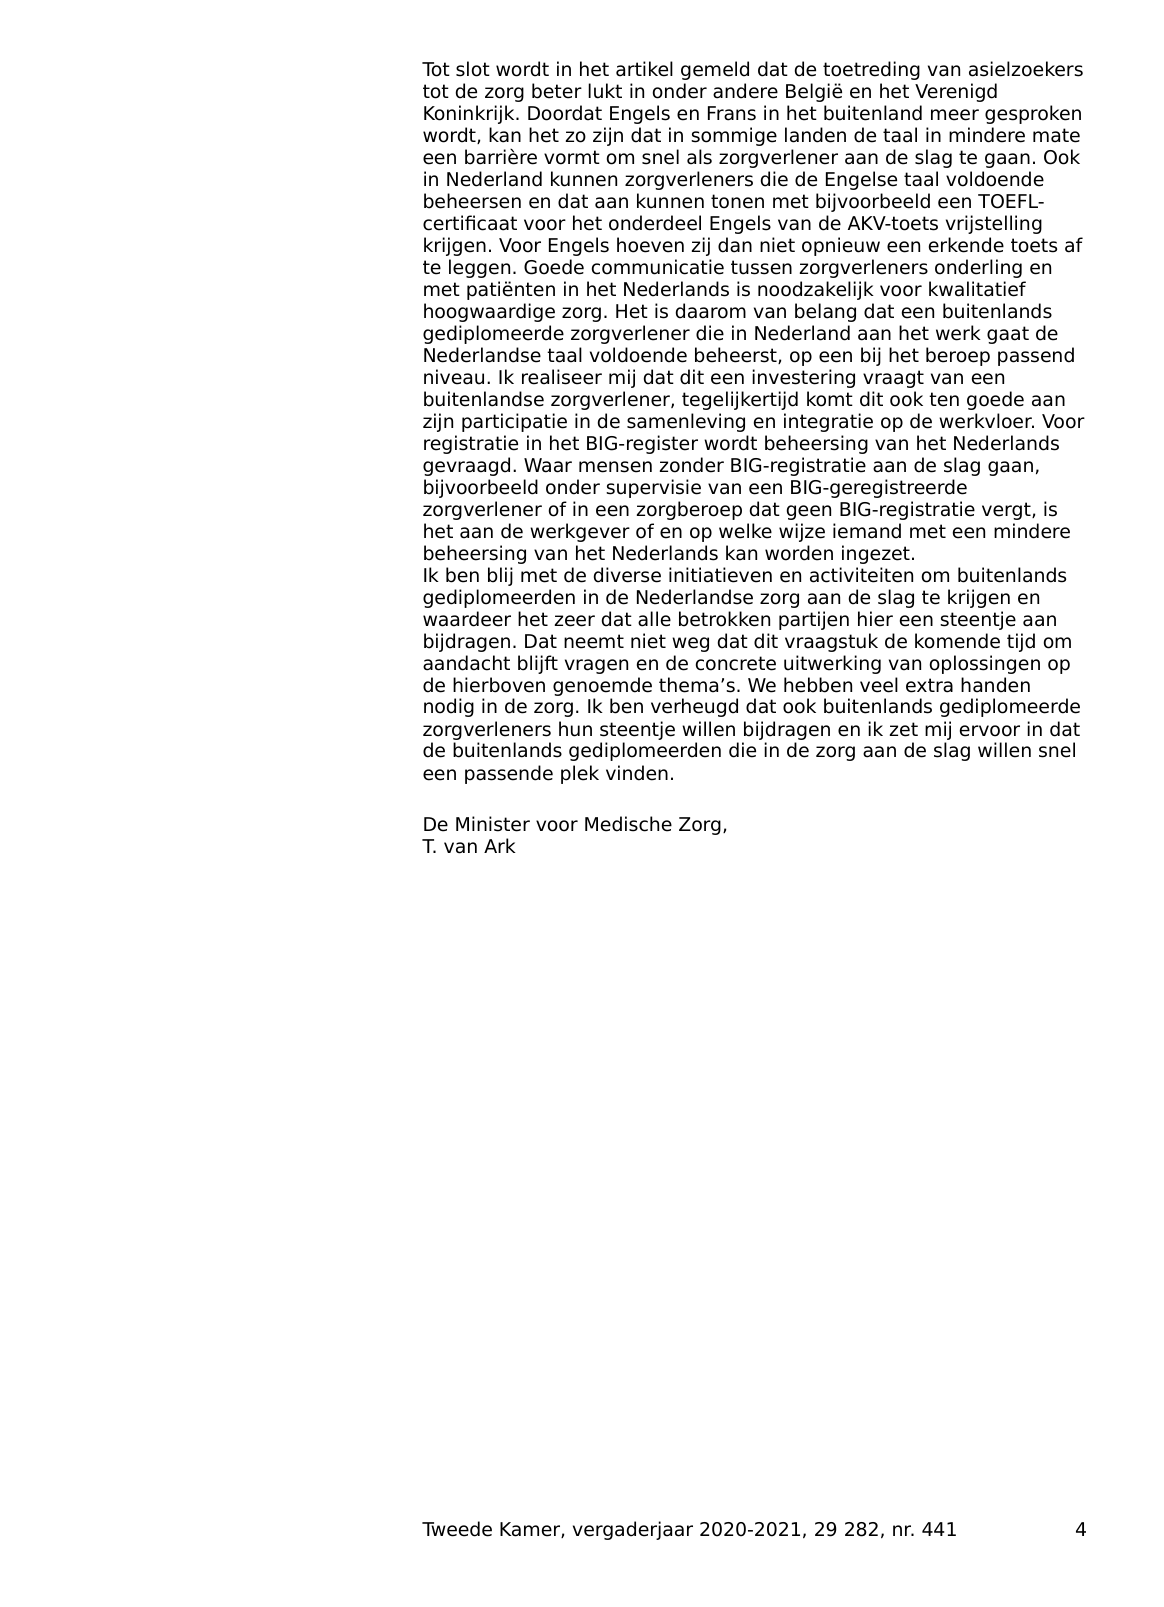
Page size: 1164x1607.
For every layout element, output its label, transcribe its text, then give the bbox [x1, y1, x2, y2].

text Ik ben blij met de diverse initiatieven en activiteiten om buitenlands gediplomeerden in de Nederlandse zorg aan de slag te krijgen en waardeer het zeer dat alle betrokken partijen hier een steentje aan bijdragen. Dat neemt niet weg dat dit vraagstuk de komende tijd om aandacht blijft vragen en de concrete uitwerking van oplossingen op de hierboven genoemde thema’s. We hebben veel extra handen nodig in de zorg. Ik ben verheugd dat ook buitenlands gediplomeerde zorgverleners hun steentje willen bijdragen en ik zet mij ervoor in dat de buitenlands gediplomeerden die in de zorg aan de slag willen snel een passende plek vinden. [422, 564, 1087, 784]
text De Minister voor Medische Zorg, T. van Ark [422, 814, 1087, 858]
text Tot slot wordt in het artikel gemeld dat de toetreding van asielzoekers tot de zorg beter lukt in onder andere België en het Verenigd Koninkrijk. Doordat Engels en Frans in het buitenland meer gesproken wordt, kan het zo zijn dat in sommige landen de taal in mindere mate een barrière vormt om snel als zorgverlener aan de slag te gaan. Ook in Nederland kunnen zorgverleners die de Engelse taal voldoende beheersen en dat aan kunnen tonen met bijvoorbeeld een TOEFL-certificaat voor het onderdeel Engels van de AKV-toets vrijstelling krijgen. Voor Engels hoeven zij dan niet opnieuw een erkende toets af te leggen. Goede communicatie tussen zorgverleners onderling en met patiënten in het Nederlands is noodzakelijk voor kwalitatief hoogwaardige zorg. Het is daarom van belang dat een buitenlands gediplomeerde zorgverlener die in Nederland aan het werk gaat de Nederlandse taal voldoende beheerst, op een bij het beroep passend niveau. Ik realiseer mij dat dit een investering vraagt van een buitenlandse zorgverlener, tegelijkertijd komt dit ook ten goede aan zijn participatie in de samenleving en integratie op de werkvloer. Voor registratie in het BIG-register wordt beheersing van het Nederlands gevraagd. Waar mensen zonder BIG-registratie aan de slag gaan, bijvoorbeeld onder supervisie van een BIG-geregistreerde zorgverlener of in een zorgberoep dat geen BIG-registratie vergt, is het aan de werkgever of en op welke wijze iemand met een mindere beheersing van het Nederlands kan worden ingezet. [422, 59, 1087, 564]
